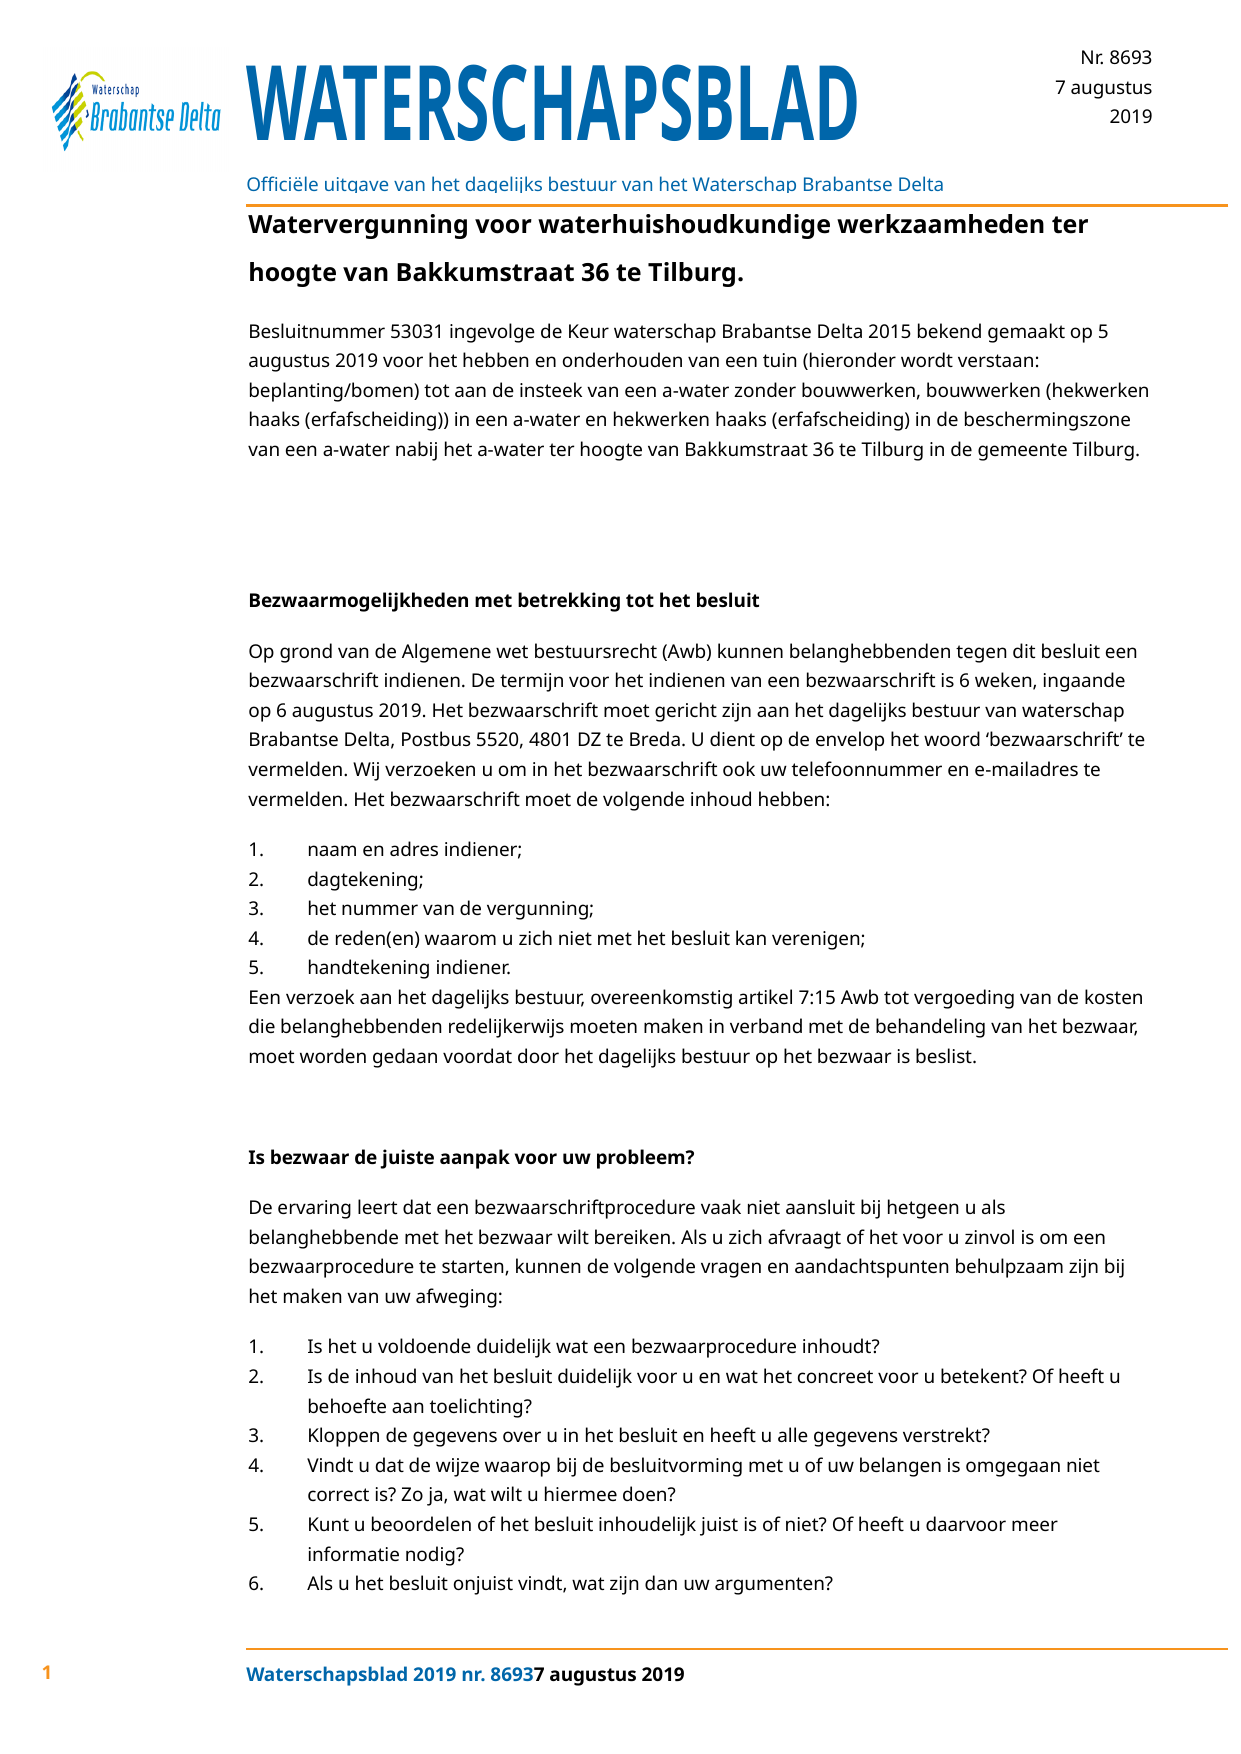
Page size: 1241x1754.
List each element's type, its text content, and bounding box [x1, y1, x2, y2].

list Vindt u dat de wijze waarop bij de besluitvorming met u of uw belangen is omgegaan niet correct is? Zo ja, wat wilt u hiermee doen? [248, 1452, 1152, 1507]
list handtekening indiener. [248, 954, 1152, 980]
text Een verzoek aan het dagelijks bestuur, overeenkomstig artikel 7:15 Awb tot vergoeding van de kosten die belanghebbenden redelijkerwijs moeten maken in verband met de behandeling van het bezwaar, moet worden gedaan voordat door het dagelijks bestuur op het bezwaar is beslist. [248, 984, 1152, 1069]
text Besluitnummer 53031 ingevolge de Keur waterschap Brabantse Delta 2015 bekend gemaakt op 5 augustus 2019 voor het hebben en onderhouden van een tuin (hieronder wordt verstaan: beplanting/bomen) tot aan de insteek van een a-water zonder bouwwerken, bouwwerken (hekwerken haaks (erfafscheiding)) in een a-water en hekwerken haaks (erfafscheiding) in de beschermingszone van een a-water nabij het a-water ter hoogte van Bakkumstraat 36 te Tilburg in de gemeente Tilburg. [248, 318, 1152, 462]
list naam en adres indiener; [248, 836, 1152, 862]
list Is de inhoud van het besluit duidelijk voor u en wat het concreet voor u betekent? Of heeft u behoefte aan toelichting? [248, 1363, 1152, 1419]
text De ervaring leert dat een bezwaarschriftprocedure vaak niet aansluit bij hetgeen u als belanghebbende met het bezwaar wilt bereiken. Als u zich afvraagt of het voor u zinvol is om een bezwaarprocedure te starten, kunnen de volgende vragen en aandachtspunten behulpzaam zijn bij het maken van uw afweging: [248, 1194, 1152, 1309]
text Watervergunning voor waterhuishoudkundige werkzaamheden ter hoogte van Bakkumstraat 36 te Tilburg. [248, 207, 1152, 288]
list Kunt u beoordelen of het besluit inhoudelijk juist is of niet? Of heeft u daarvoor meer informatie nodig? [248, 1511, 1152, 1567]
text Bezwaarmogelijkheden met betrekking tot het besluit [248, 587, 1152, 613]
text Is bezwaar de juiste aanpak voor uw probleem? [248, 1144, 1152, 1170]
list Kloppen de gegevens over u in het besluit en heeft u alle gegevens verstrekt? [248, 1422, 1152, 1448]
list dagtekening; [248, 866, 1152, 892]
list de reden(en) waarom u zich niet met het besluit kan verenigen; [248, 925, 1152, 951]
list Is het u voldoende duidelijk wat een bezwaarprocedure inhoudt? [248, 1334, 1152, 1359]
list het nummer van de vergunning; [248, 895, 1152, 921]
list Als u het besluit onjuist vindt, wat zijn dan uw argumenten? [248, 1570, 1152, 1596]
picture [41, 47, 231, 172]
text Op grond van de Algemene wet bestuursrecht (Awb) kunnen belanghebbenden tegen dit besluit een bezwaarschrift indienen. De termijn voor het indienen van een bezwaarschrift is 6 weken, ingaande op 6 augustus 2019. Het bezwaarschrift moet gericht zijn aan het dagelijks bestuur van waterschap Brabantse Delta, Postbus 5520, 4801 DZ te Breda. U dient op de envelop het woord ‘bezwaarschrift’ te vermelden. Wij verzoeken u om in het bezwaarschrift ook uw telefoonnummer en e‑mailadres te vermelden. Het bezwaarschrift moet de volgende inhoud hebben: [248, 638, 1152, 812]
